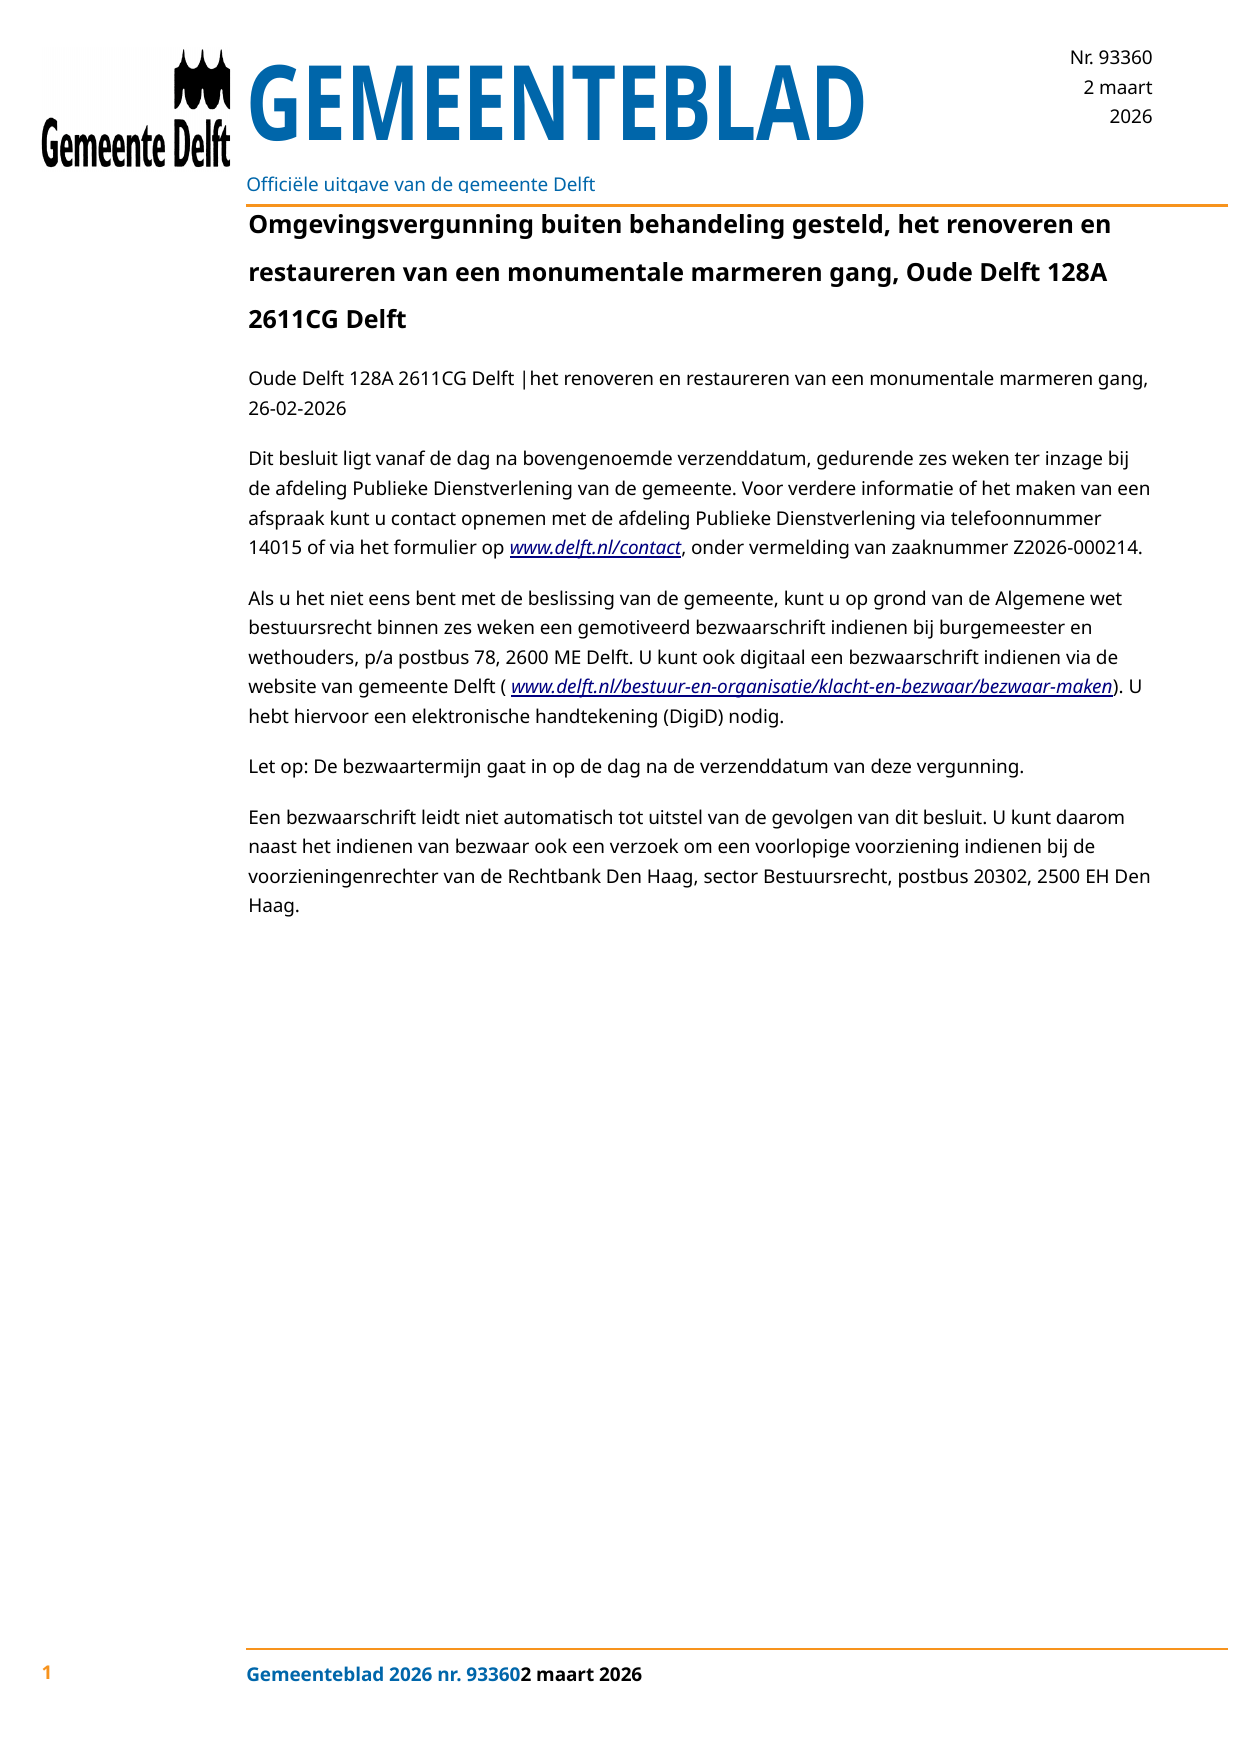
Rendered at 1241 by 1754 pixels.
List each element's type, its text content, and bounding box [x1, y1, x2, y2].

text Let op: De bezwaartermijn gaat in op de dag na de verzenddatum van deze vergunning. [248, 753, 1152, 779]
picture [41, 47, 231, 172]
text Een bezwaarschrift leidt niet automatisch tot uitstel van de gevolgen van dit besluit. U kunt daarom naast het indienen van bezwaar ook een verzoek om een voorlopige voorziening indienen bij de voorzieningenrechter van de Rechtbank Den Haag, sector Bestuursrecht, postbus 20302, 2500 EH Den Haag. [248, 804, 1152, 918]
text Oude Delft 128A 2611CG Delft |het renoveren en restaureren van een monumentale marmeren gang, 26-02-2026 [248, 366, 1152, 421]
text Omgevingsvergunning buiten behandeling gesteld, het renoveren en restaureren van een monumentale marmeren gang, Oude Delft 128A 2611CG Delft [248, 207, 1152, 336]
text Dit besluit ligt vanaf de dag na bovengenoemde verzenddatum, gedurende zes weken ter inzage bij de afdeling Publieke Dienstverlening van de gemeente. Voor verdere informatie of het maken van een afspraak kunt u contact opnemen met de afdeling Publieke Dienstverlening via telefoonnummer 14015 of via het formulier op www.delft.nl/contact, onder vermelding van zaaknummer Z2026-000214. [248, 446, 1152, 560]
text Als u het niet eens bent met de beslissing van de gemeente, kunt u op grond van de Algemene wet bestuursrecht binnen zes weken een gemotiveerd bezwaarschrift indienen bij burgemeester en wethouders, p/a postbus 78, 2600 ME Delft. U kunt ook digitaal een bezwaarschrift indienen via de website van gemeente Delft ( www.delft.nl/bestuur-en-organisatie/klacht-en-bezwaar/bezwaar-maken). U hebt hiervoor een elektronische handtekening (DigiD) nodig. [248, 585, 1152, 729]
